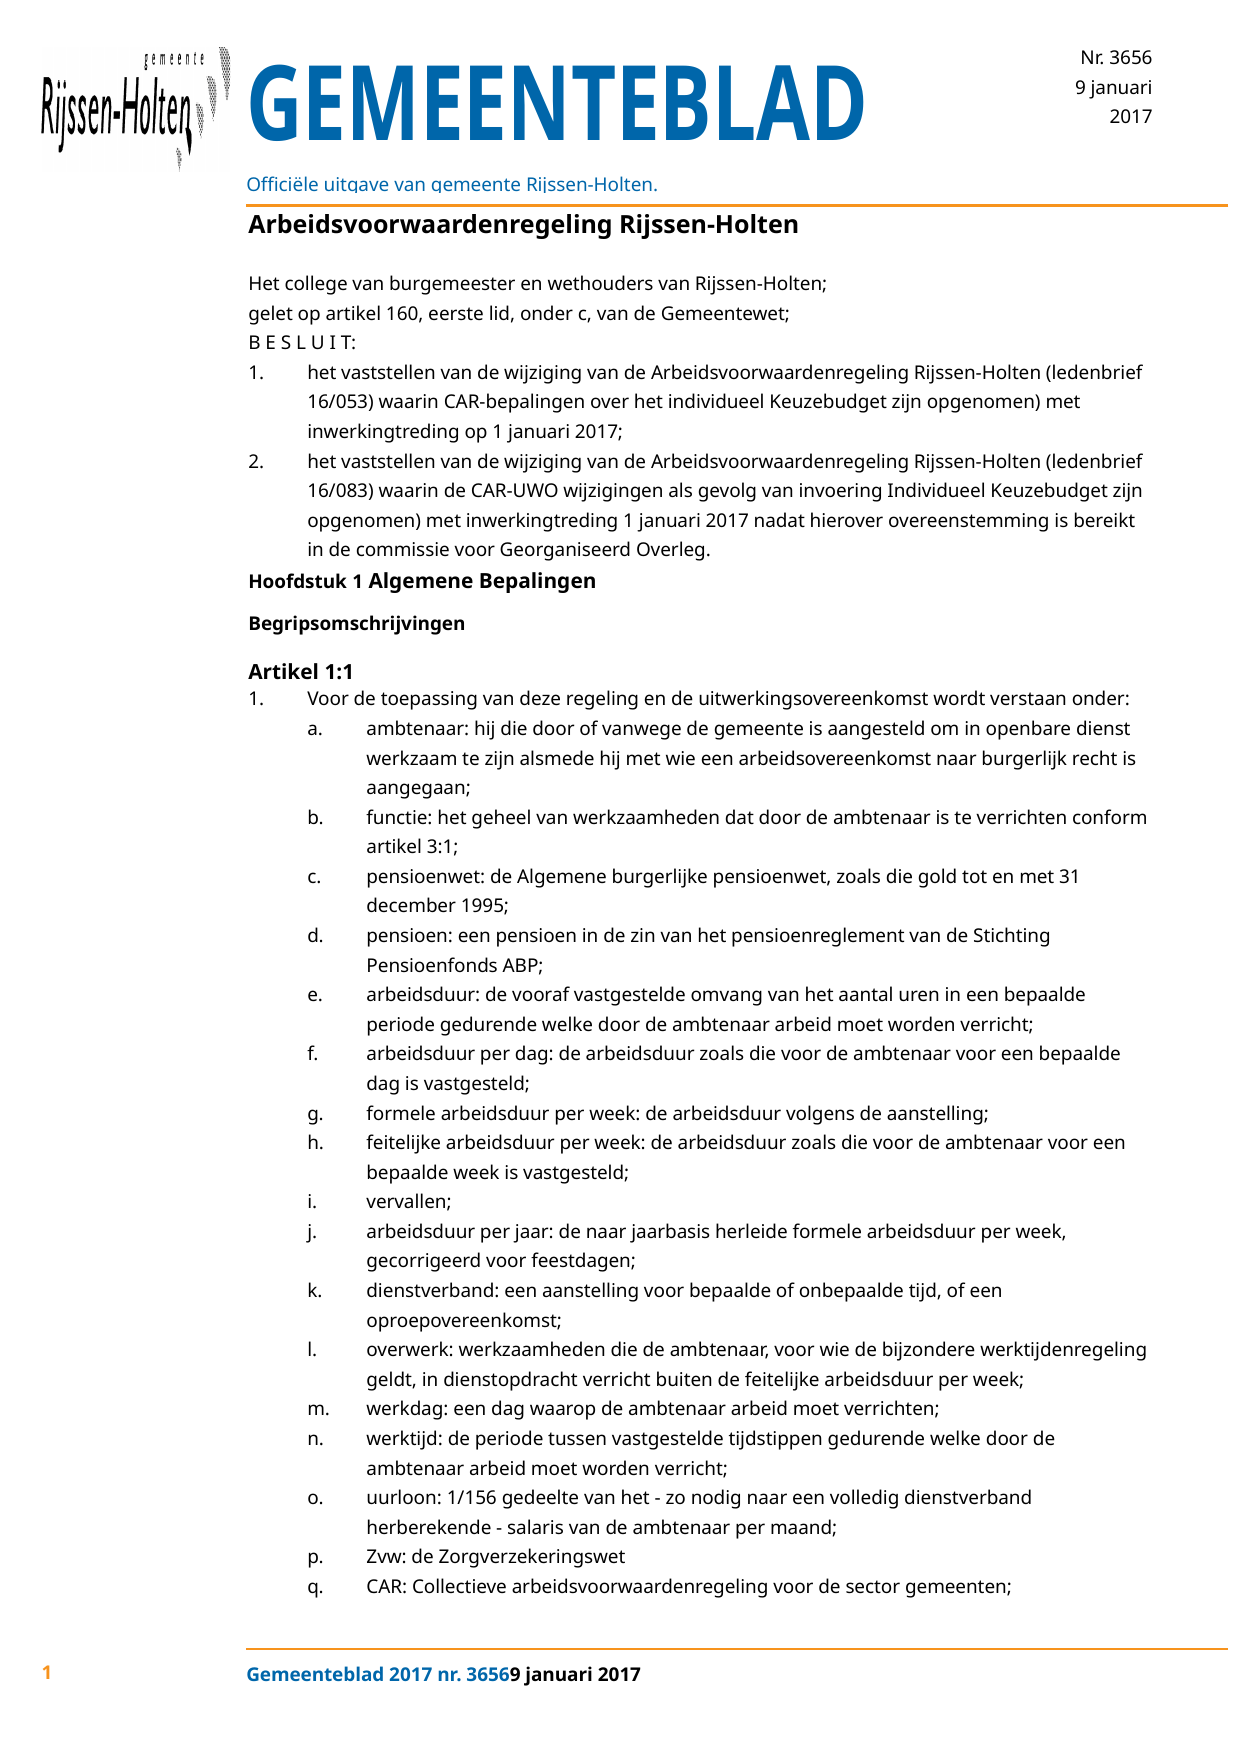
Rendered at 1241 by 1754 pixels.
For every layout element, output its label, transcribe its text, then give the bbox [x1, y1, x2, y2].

list uurloon: 1/156 gedeelte van het - zo nodig naar een volledig dienstverband herberekende - salaris van de ambtenaar per maand; [307, 1484, 1152, 1540]
picture [41, 47, 231, 172]
list overwerk: werkzaamheden die de ambtenaar, voor wie de bijzondere werktijdenregeling geldt, in dienstopdracht verricht buiten de feitelijke arbeidsduur per week; [307, 1336, 1152, 1392]
list het vaststellen van de wijziging van de Arbeidsvoorwaardenregeling Rijssen-Holten (ledenbrief 16/083) waarin de CAR-UWO wijzigingen als gevolg van invoering Individueel Keuzebudget zijn opgenomen) met inwerkingtreding 1 januari 2017 nadat hierover overeenstemming is bereikt in de commissie voor Georganiseerd Overleg. [248, 448, 1152, 562]
list werkdag: een dag waarop de ambtenaar arbeid moet verrichten; [307, 1396, 1152, 1421]
list werktijd: de periode tussen vastgestelde tijdstippen gedurende welke door de ambtenaar arbeid moet worden verricht; [307, 1425, 1152, 1481]
text Begripsomschrijvingen [248, 611, 1152, 636]
list dienstverband: een aanstelling voor bepaalde of onbepaalde tijd, of een oproepovereenkomst; [307, 1277, 1152, 1333]
list het vaststellen van de wijziging van de Arbeidsvoorwaardenregeling Rijssen-Holten (ledenbrief 16/053) waarin CAR-bepalingen over het individueel Keuzebudget zijn opgenomen) met inwerkingtreding op 1 januari 2017; [248, 359, 1152, 444]
list arbeidsduur per jaar: de naar jaarbasis herleide formele arbeidsduur per week, gecorrigeerd voor feestdagen; [307, 1218, 1152, 1273]
text Artikel 1:1 [248, 657, 1152, 686]
list arbeidsduur per dag: de arbeidsduur zoals die voor de ambtenaar voor een bepaalde dag is vastgesteld; [307, 1041, 1152, 1096]
text gelet op artikel 160, eerste lid, onder c, van de Gemeentewet; [248, 300, 1152, 326]
list CAR: Collectieve arbeidsvoorwaardenregeling voor de sector gemeenten; [307, 1573, 1152, 1599]
list pensioenwet: de Algemene burgerlijke pensioenwet, zoals die gold tot en met 31 december 1995; [307, 863, 1152, 918]
list vervallen; [307, 1188, 1152, 1214]
list Zvw: de Zorgverzekeringswet [307, 1543, 1152, 1569]
list arbeidsduur: de vooraf vastgestelde omvang van het aantal uren in een bepaalde periode gedurende welke door de ambtenaar arbeid moet worden verricht; [307, 981, 1152, 1037]
list pensioen: een pensioen in de zin van het pensioenreglement van de Stichting Pensioenfonds ABP; [307, 922, 1152, 978]
list feitelijke arbeidsduur per week: de arbeidsduur zoals die voor de ambtenaar voor een bepaalde week is vastgesteld; [307, 1129, 1152, 1185]
text Arbeidsvoorwaardenregeling Rijssen-Holten [248, 207, 1152, 241]
list functie: het geheel van werkzaamheden dat door de ambtenaar is te verrichten conform artikel 3:1; [307, 804, 1152, 859]
list Voor de toepassing van deze regeling en de uitwerkingsovereenkomst wordt verstaan onder: [248, 686, 1152, 711]
text B E S L U I T: [248, 329, 1152, 355]
list formele arbeidsduur per week: de arbeidsduur volgens de aanstelling; [307, 1100, 1152, 1126]
text Het college van burgemeester en wethouders van Rijssen-Holten; [248, 270, 1152, 296]
list ambtenaar: hij die door of vanwege de gemeente is aangesteld om in openbare dienst werkzaam te zijn alsmede hij met wie een arbeidsovereenkomst naar burgerlijk recht is aangegaan; [307, 715, 1152, 800]
text Hoofdstuk 1 Algemene Bepalingen [248, 566, 1152, 594]
